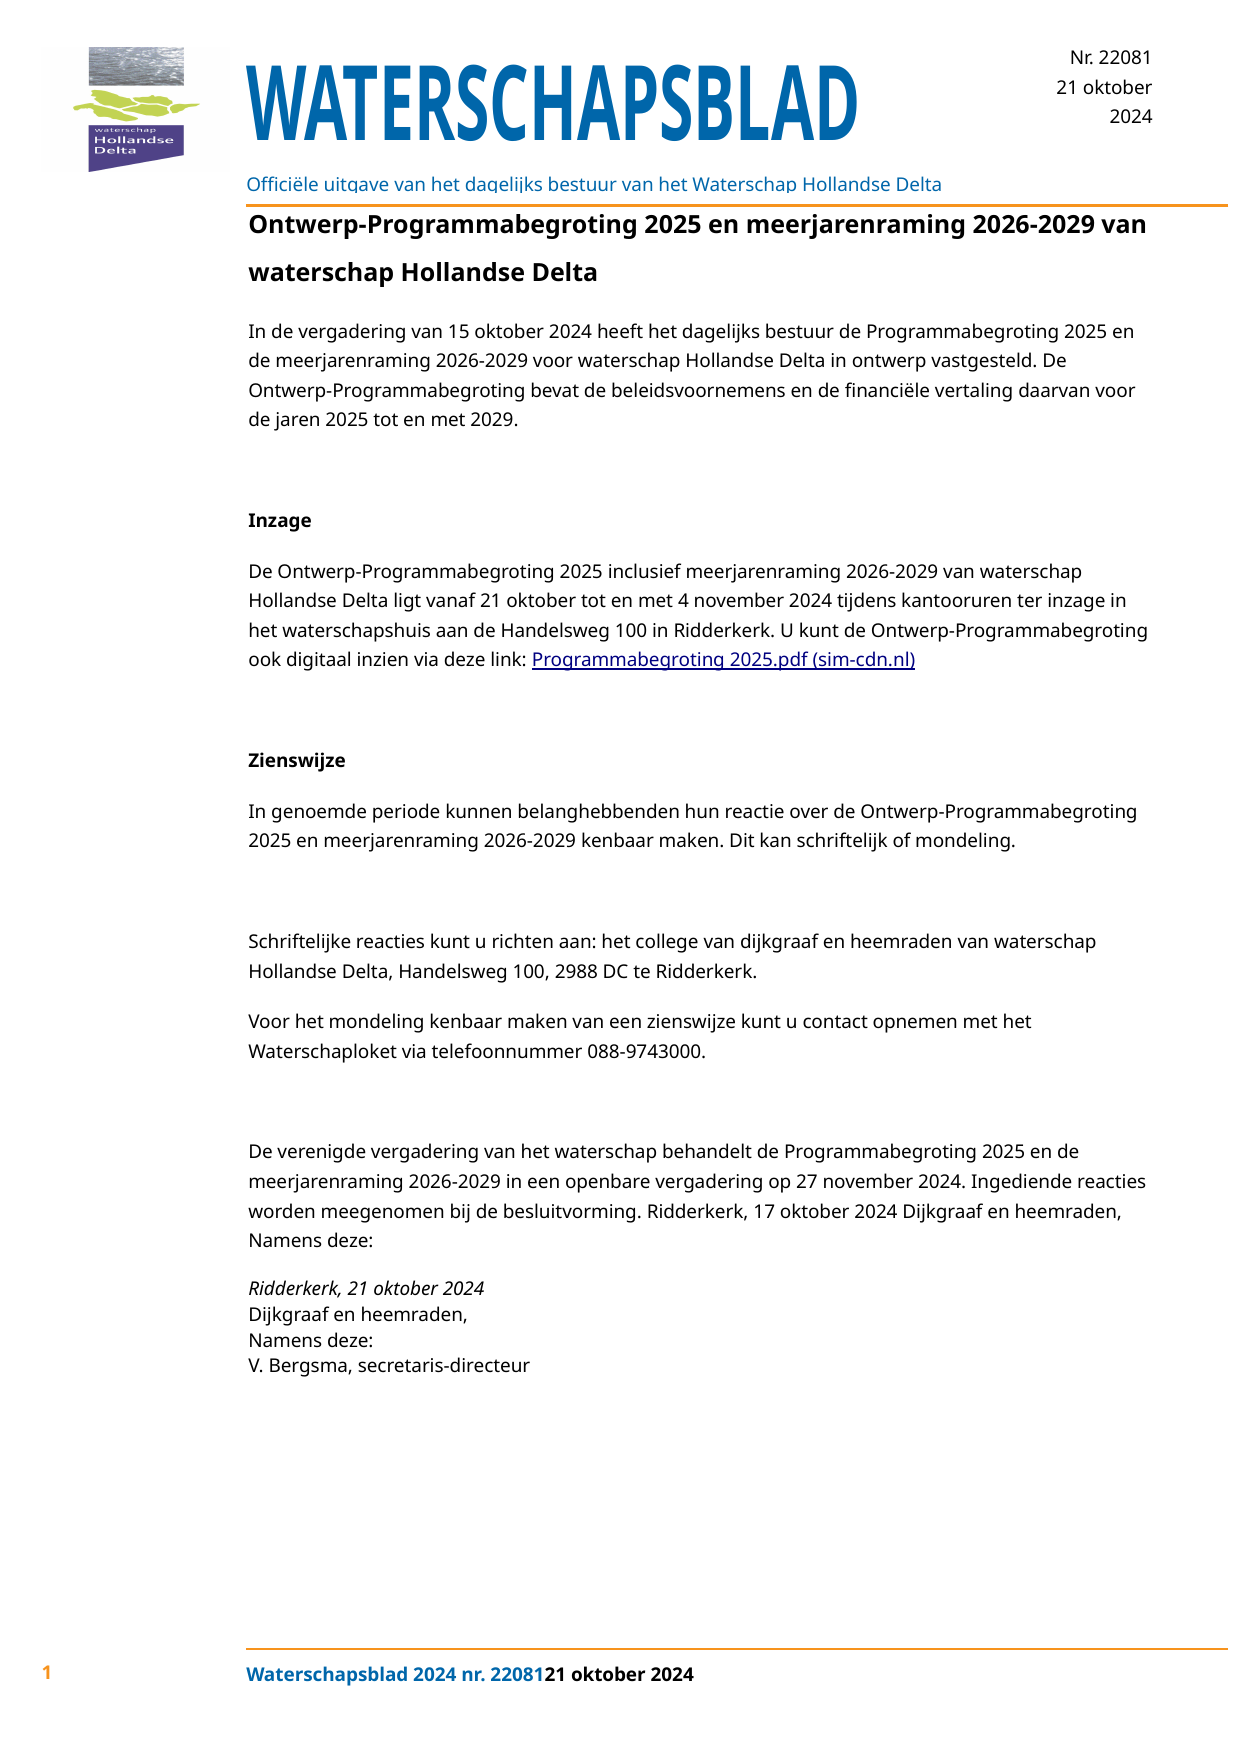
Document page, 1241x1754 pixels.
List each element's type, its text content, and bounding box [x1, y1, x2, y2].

text De Ontwerp-Programmabegroting 2025 inclusief meerjarenraming 2026-2029 van waterschap Hollandse Delta ligt vanaf 21 oktober tot en met 4 november 2024 tijdens kantooruren ter inzage in het waterschapshuis aan de Handelsweg 100 in Ridderkerk. U kunt de Ontwerp-Programmabegroting ook digitaal inzien via deze link: Programmabegroting 2025.pdf (sim-cdn.nl) [248, 558, 1152, 672]
text Namens deze: [248, 1327, 1152, 1352]
text In genoemde periode kunnen belanghebbenden hun reactie over de Ontwerp-Programmabegroting 2025 en meerjarenraming 2026-2029 kenbaar maken. Dit kan schriftelijk of mondeling. [248, 798, 1152, 853]
picture [41, 47, 231, 172]
text Zienswijze [248, 747, 1152, 773]
text V. Bergsma, secretaris-directeur [248, 1352, 1152, 1378]
text Dijkgraaf en heemraden, [248, 1301, 1152, 1327]
text Schriftelijke reacties kunt u richten aan: het college van dijkgraaf en heemraden van waterschap Hollandse Delta, Handelsweg 100, 2988 DC te Ridderkerk. [248, 928, 1152, 984]
text Ridderkerk, 21 oktober 2024 [248, 1275, 1152, 1301]
text In de vergadering van 15 oktober 2024 heeft het dagelijks bestuur de Programmabegroting 2025 en de meerjarenraming 2026-2029 voor waterschap Hollandse Delta in ontwerp vastgesteld. De Ontwerp-Programmabegroting bevat de beleidsvoornemens en de financiële vertaling daarvan voor de jaren 2025 tot en met 2029. [248, 318, 1152, 432]
text Inzage [248, 507, 1152, 533]
text De verenigde vergadering van het waterschap behandelt de Programmabegroting 2025 en de meerjarenraming 2026-2029 in een openbare vergadering op 27 november 2024. Ingediende reacties worden meegenomen bij de besluitvorming. Ridderkerk, 17 oktober 2024 Dijkgraaf en heemraden, Namens deze: [248, 1139, 1152, 1253]
text Ontwerp-Programmabegroting 2025 en meerjarenraming 2026-2029 van waterschap Hollandse Delta [248, 207, 1152, 288]
text Voor het mondeling kenbaar maken van een zienswijze kunt u contact opnemen met het Waterschaploket via telefoonnummer 088-9743000. [248, 1008, 1152, 1064]
